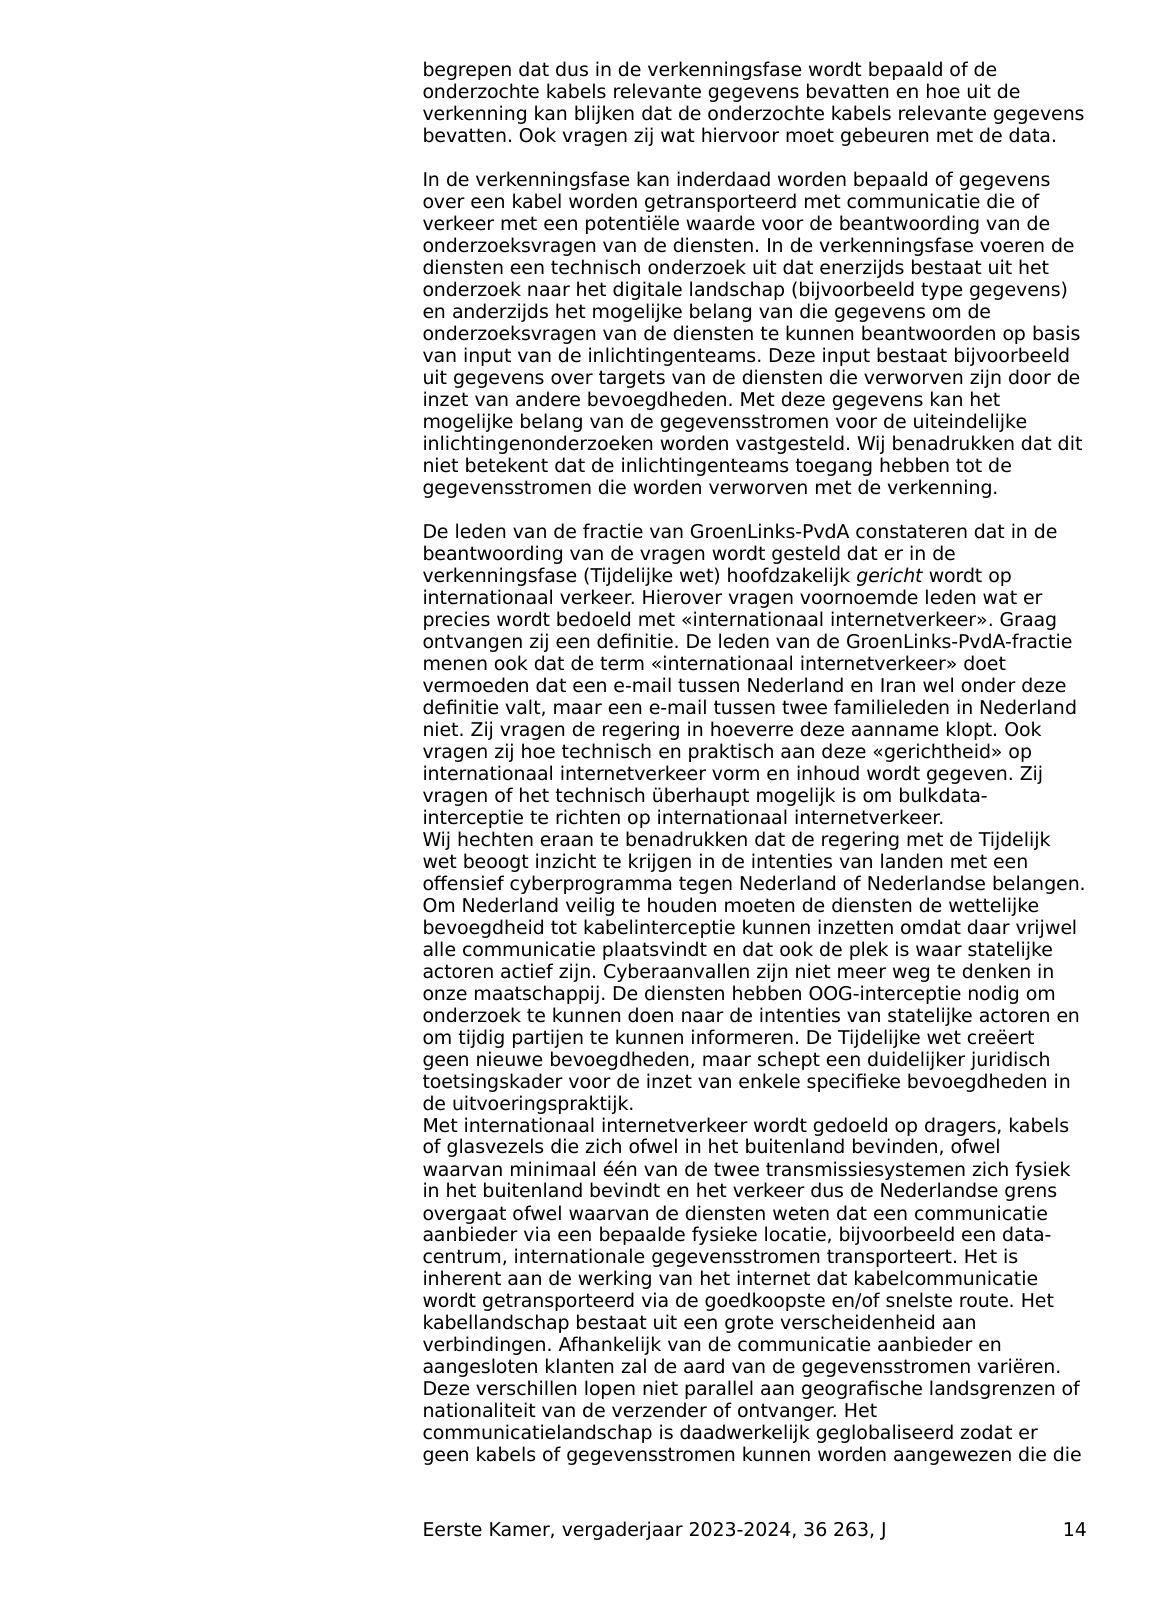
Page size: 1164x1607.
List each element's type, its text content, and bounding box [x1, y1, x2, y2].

text Met internationaal internetverkeer wordt gedoeld op dragers, kabels of glasvezels die zich ofwel in het buitenland bevinden, ofwel waarvan minimaal één van de twee transmissiesystemen zich fysiek in het buitenland bevindt en het verkeer dus de Nederlandse grens overgaat ofwel waarvan de diensten weten dat een communicatie aanbieder via een bepaalde fysieke locatie, bijvoorbeeld een data-centrum, internationale gegevensstromen transporteert. Het is inherent aan de werking van het internet dat kabelcommunicatie wordt getransporteerd via de goedkoopste en/of snelste route. Het kabellandschap bestaat uit een grote verscheidenheid aan verbindingen. Afhankelijk van de communicatie aanbieder en aangesloten klanten zal de aard van de gegevensstromen variëren. Deze verschillen lopen niet parallel aan geografische landsgrenzen of nationaliteit van de verzender of ontvanger. Het communicatielandschap is daadwerkelijk geglobaliseerd zodat er geen kabels of gegevensstromen kunnen worden aangewezen die die [422, 1114, 1087, 1466]
text In de verkenningsfase kan inderdaad worden bepaald of gegevens over een kabel worden getransporteerd met communicatie die of verkeer met een potentiële waarde voor de beantwoording van de onderzoeksvragen van de diensten. In de verkenningsfase voeren de diensten een technisch onderzoek uit dat enerzijds bestaat uit het onderzoek naar het digitale landschap (bijvoorbeeld type gegevens) en anderzijds het mogelijke belang van die gegevens om de onderzoeksvragen van de diensten te kunnen beantwoorden op basis van input van de inlichtingenteams. Deze input bestaat bijvoorbeeld uit gegevens over targets van de diensten die verworven zijn door de inzet van andere bevoegdheden. Met deze gegevens kan het mogelijke belang van de gegevensstromen voor de uiteindelijke inlichtingenonderzoeken worden vastgesteld. Wij benadrukken dat dit niet betekent dat de inlichtingenteams toegang hebben tot de gegevensstromen die worden verworven met de verkenning. [422, 169, 1087, 499]
text begrepen dat dus in de verkenningsfase wordt bepaald of de onderzochte kabels relevante gegevens bevatten en hoe uit de verkenning kan blijken dat de onderzochte kabels relevante gegevens bevatten. Ook vragen zij wat hiervoor moet gebeuren met de data. [422, 59, 1087, 147]
text Wij hechten eraan te benadrukken dat de regering met de Tijdelijk wet beoogt inzicht te krijgen in de intenties van landen met een offensief cyberprogramma tegen Nederland of Nederlandse belangen. Om Nederland veilig te houden moeten de diensten de wettelijke bevoegdheid tot kabelinterceptie kunnen inzetten omdat daar vrijwel alle communicatie plaatsvindt en dat ook de plek is waar statelijke actoren actief zijn. Cyberaanvallen zijn niet meer weg te denken in onze maatschappij. De diensten hebben OOG-interceptie nodig om onderzoek te kunnen doen naar de intenties van statelijke actoren en om tijdig partijen te kunnen informeren. De Tijdelijke wet creëert geen nieuwe bevoegdheden, maar schept een duidelijker juridisch toetsingskader voor de inzet van enkele specifieke bevoegdheden in de uitvoeringspraktijk. [422, 829, 1087, 1114]
text De leden van de fractie van GroenLinks-PvdA constateren dat in de beantwoording van de vragen wordt gesteld dat er in de verkenningsfase (Tijdelijke wet) hoofdzakelijk gericht wordt op internationaal verkeer. Hierover vragen voornoemde leden wat er precies wordt bedoeld met «internationaal internetverkeer». Graag ontvangen zij een definitie. De leden van de GroenLinks-PvdA-fractie menen ook dat de term «internationaal internetverkeer» doet vermoeden dat een e-mail tussen Nederland en Iran wel onder deze definitie valt, maar een e-mail tussen twee familieleden in Nederland niet. Zij vragen de regering in hoeverre deze aanname klopt. Ook vragen zij hoe technisch en praktisch aan deze «gerichtheid» op internationaal internetverkeer vorm en inhoud wordt gegeven. Zij vragen of het technisch überhaupt mogelijk is om bulkdata-interceptie te richten op internationaal internetverkeer. [422, 521, 1087, 829]
